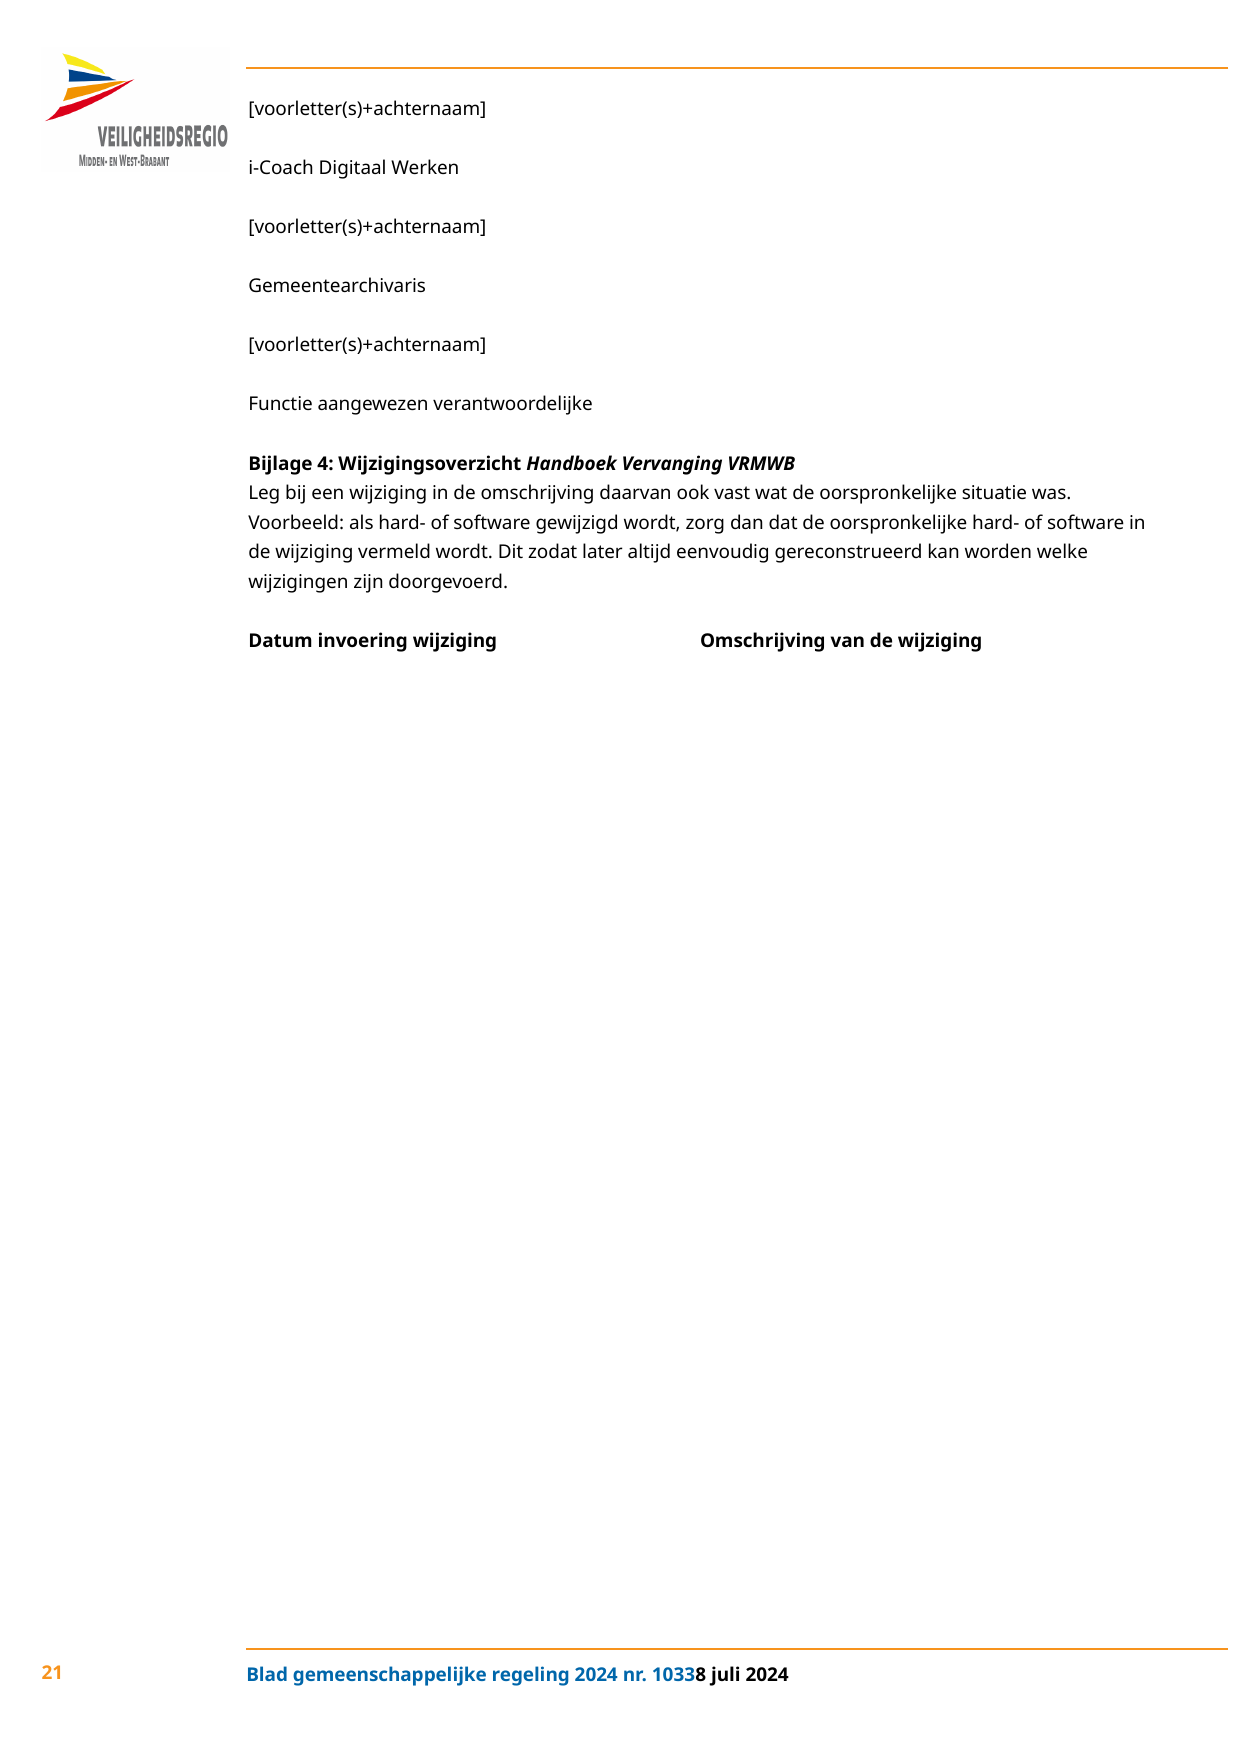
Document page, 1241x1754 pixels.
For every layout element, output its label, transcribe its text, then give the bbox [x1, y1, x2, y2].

table_header Omschrijving van de wijziging [700, 628, 1152, 653]
table_cell [700, 653, 1152, 679]
text Gemeentearchivaris [248, 272, 1152, 298]
text Leg bij een wijziging in de omschrijving daarvan ook vast wat de oorspronkelijke situatie was. Voorbeeld: als hard- of software gewijzigd wordt, zorg dan dat de oorspronkelijke hard- of software in de wijziging vermeld wordt. Dit zodat later altijd eenvoudig gereconstrueerd kan worden welke wijzigingen zijn doorgevoerd. [248, 479, 1152, 594]
table_header Datum invoering wijziging [248, 628, 700, 653]
text [voorletter(s)+achternaam] [248, 95, 1152, 121]
table_cell [700, 705, 1152, 730]
table_cell [248, 705, 700, 730]
table_cell [700, 679, 1152, 704]
text i-Coach Digitaal Werken [248, 154, 1152, 180]
table_cell [248, 653, 700, 679]
table_cell [248, 679, 700, 704]
picture [41, 47, 231, 172]
text Functie aangewezen verantwoordelijke [248, 391, 1152, 416]
text [voorletter(s)+achternaam] [248, 213, 1152, 239]
text Bijlage 4: Wijzigingsoverzicht Handboek Vervanging VRMWB [248, 450, 1152, 476]
text [voorletter(s)+achternaam] [248, 331, 1152, 357]
